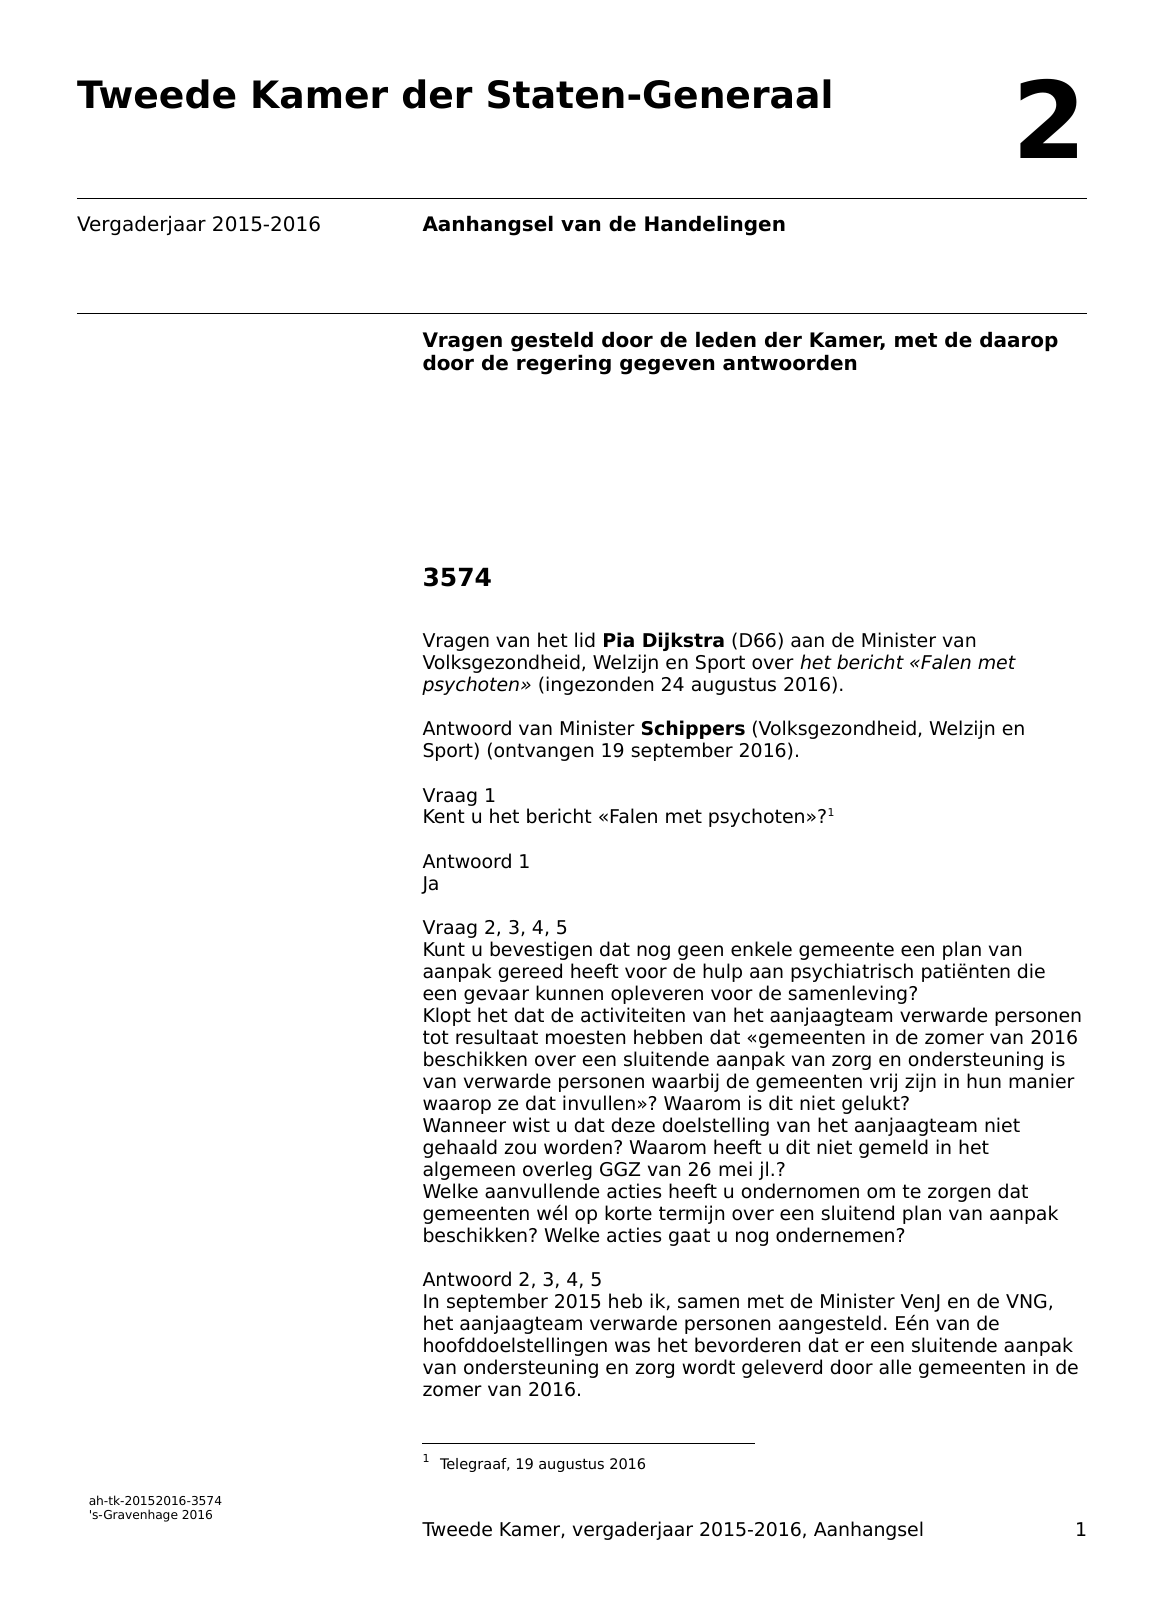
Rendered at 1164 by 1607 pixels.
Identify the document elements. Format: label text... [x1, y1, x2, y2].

text Vraag 1 [422, 784, 1087, 806]
text Welke aanvullende acties heeft u ondernomen om te zorgen dat gemeenten wél op korte termijn over een sluitend plan van aanpak beschikken? Welke acties gaat u nog ondernemen? [422, 1181, 1087, 1246]
table_cell Aanhangsel van de Handelingen [422, 199, 1087, 313]
text Antwoord 1 [422, 851, 1087, 873]
text Vraag 2, 3, 4, 5 [422, 917, 1087, 939]
text Telegraaf, 19 augustus 2016 [422, 1452, 1087, 1474]
table_header 2 [886, 59, 1087, 198]
table_cell Vragen gesteld door de leden der Kamer, met de daarop door de regering gegeven antwoorden [422, 314, 1087, 375]
text Klopt het dat de activiteiten van het aanjaagteam verwarde personen tot resultaat moesten hebben dat «gemeenten in de zomer van 2016 beschikken over een sluitende aanpak van zorg en ondersteuning is van verwarde personen waarbij de gemeenten vrij zijn in hun manier waarop ze dat invullen»? Waarom is dit niet gelukt? [422, 1005, 1087, 1114]
text Wanneer wist u dat deze doelstelling van het aanjaagteam niet gehaald zou worden? Waarom heeft u dit niet gemeld in het algemeen overleg GGZ van 26 mei jl.? [422, 1114, 1087, 1181]
text Antwoord van Minister Schippers (Volksgezondheid, Welzijn en Sport) (ontvangen 19 september 2016). [422, 718, 1087, 762]
text Ja [422, 873, 1087, 894]
text Kunt u bevestigen dat nog geen enkele gemeente een plan van aanpak gereed heeft voor de hulp aan psychiatrisch patiënten die een gevaar kunnen opleveren voor de samenleving? [422, 939, 1087, 1005]
text 's-Gravenhage 2016 [88, 1508, 323, 1522]
text ah-tk-20152016-3574 [88, 1494, 323, 1508]
text In september 2015 heb ik, samen met de Minister VenJ en de VNG, het aanjaagteam verwarde personen aangesteld. Eén van de hoofddoelstellingen was het bevorderen dat er een sluitende aanpak van ondersteuning en zorg wordt geleverd door alle gemeenten in de zomer van 2016. [422, 1291, 1087, 1401]
text Vragen van het lid Pia Dijkstra (D66) aan de Minister van Volksgezondheid, Welzijn en Sport over het bericht «Falen met psychoten» (ingezonden 24 augustus 2016). [422, 630, 1087, 696]
table_cell [77, 314, 422, 375]
text Kent u het bericht «Falen met psychoten»? [422, 806, 1087, 828]
text 3574 [422, 563, 1087, 592]
table_header Tweede Kamer der Staten-Generaal [77, 59, 886, 198]
table_cell Vergaderjaar 2015-2016 [77, 199, 422, 313]
text Antwoord 2, 3, 4, 5 [422, 1269, 1087, 1291]
